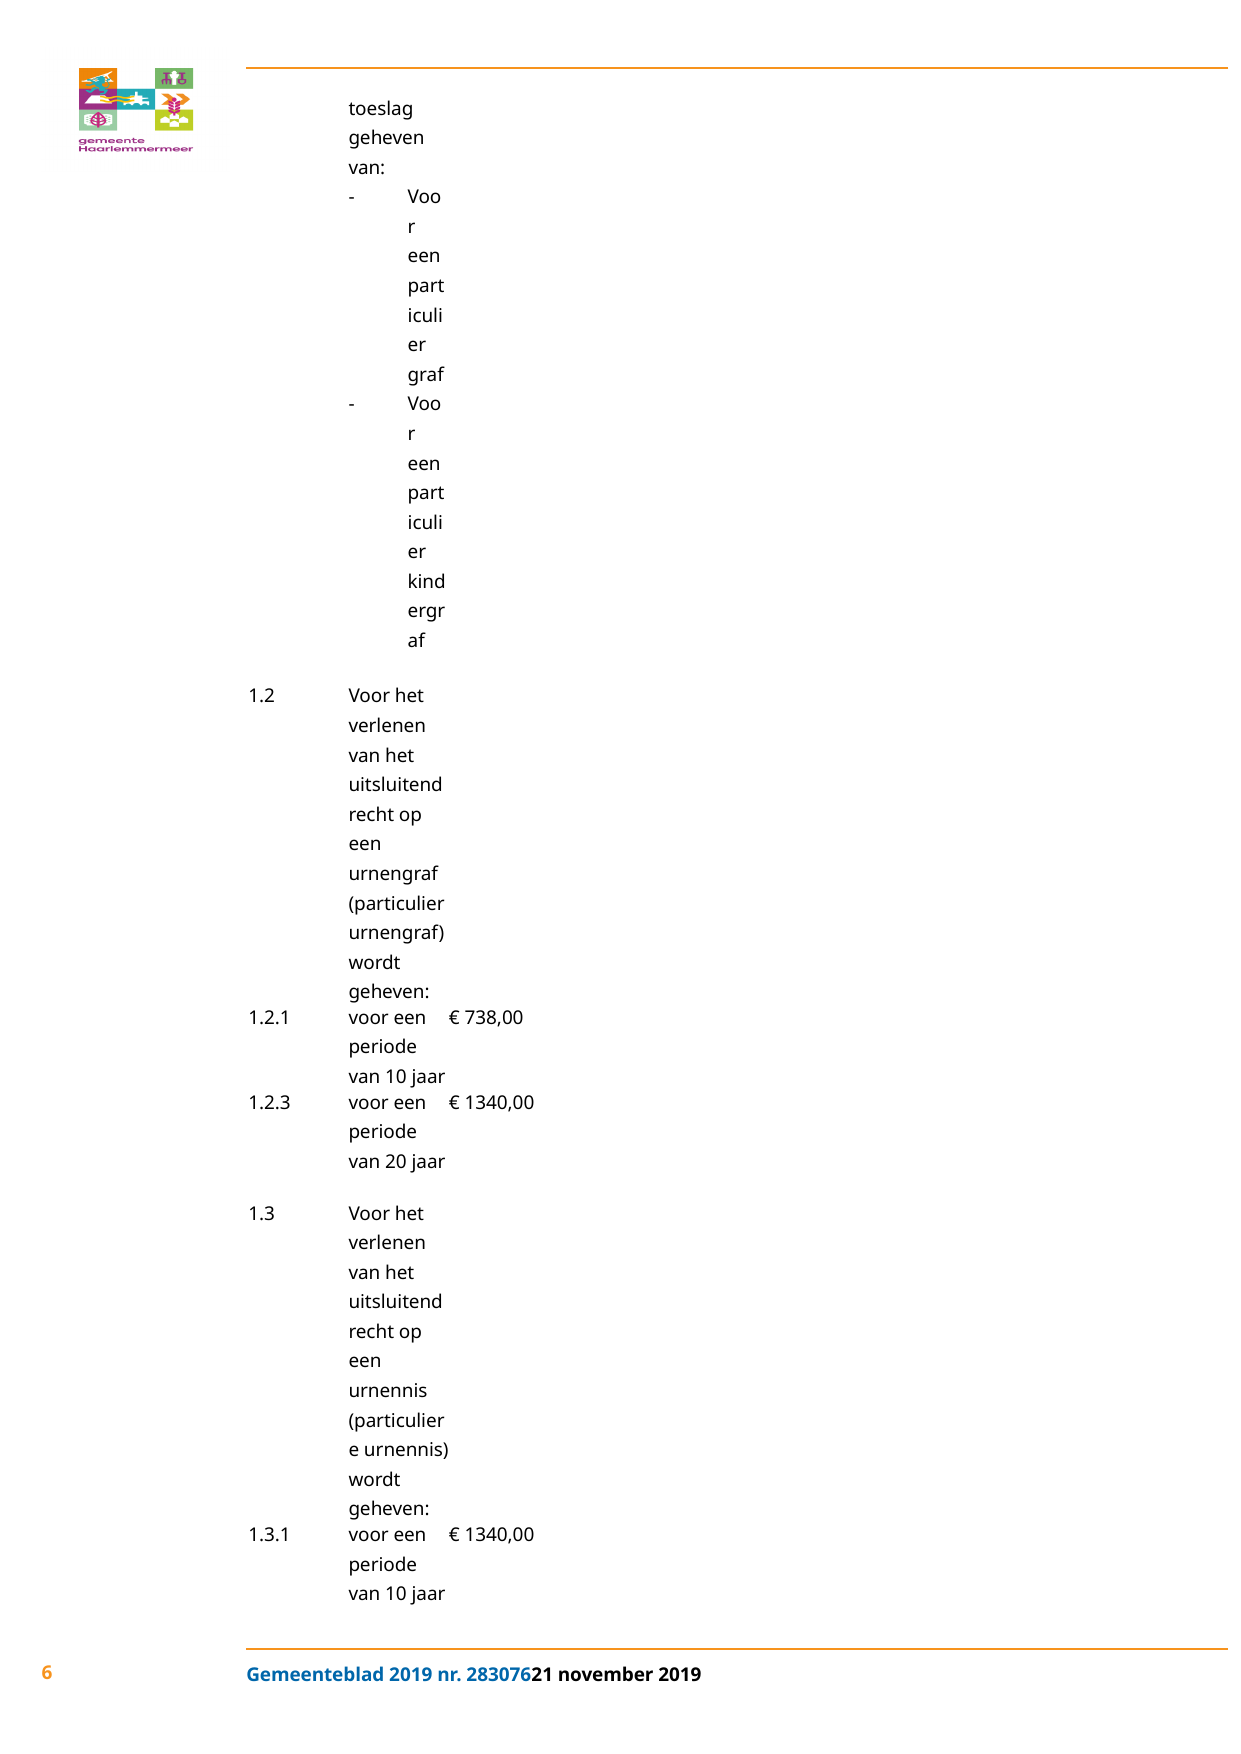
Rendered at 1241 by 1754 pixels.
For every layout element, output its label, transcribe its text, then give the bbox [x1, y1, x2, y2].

table_cell voor een periode van 20 jaar [348, 1089, 449, 1174]
table_cell [348, 1174, 449, 1200]
table_cell 1.2 [248, 683, 348, 1004]
table_cell 1.2.1 [248, 1004, 348, 1089]
table_cell [449, 95, 549, 683]
table_cell 1.2.3 [248, 1089, 348, 1174]
table_cell [449, 1174, 549, 1200]
table_cell voor een periode van 10 jaar [348, 1004, 449, 1089]
table_cell 1.3 [248, 1200, 348, 1521]
table_cell € 1340,00 [449, 1521, 549, 1606]
picture [41, 47, 231, 172]
table_cell [449, 683, 549, 1004]
table_cell Voor het verlenen van het uitsluitend recht op een urnengraf (particulier urnengraf) wordt geheven: [348, 683, 449, 1004]
table_cell voor een periode van 10 jaar [348, 1521, 449, 1606]
table_cell [248, 95, 348, 683]
table_cell 1.3.1 [248, 1521, 348, 1606]
table_cell [248, 1174, 348, 1200]
table_cell [449, 1200, 549, 1521]
table_cell Voor het verlenen van het uitsluitend recht op een urnennis (particuliere urnennis) wordt geheven: [348, 1200, 449, 1521]
table_cell toeslag geheven van: Voor een particulier graf Voor een particulier kindergraf [348, 95, 449, 683]
table_cell € 1340,00 [449, 1089, 549, 1174]
table_cell € 738,00 [449, 1004, 549, 1089]
